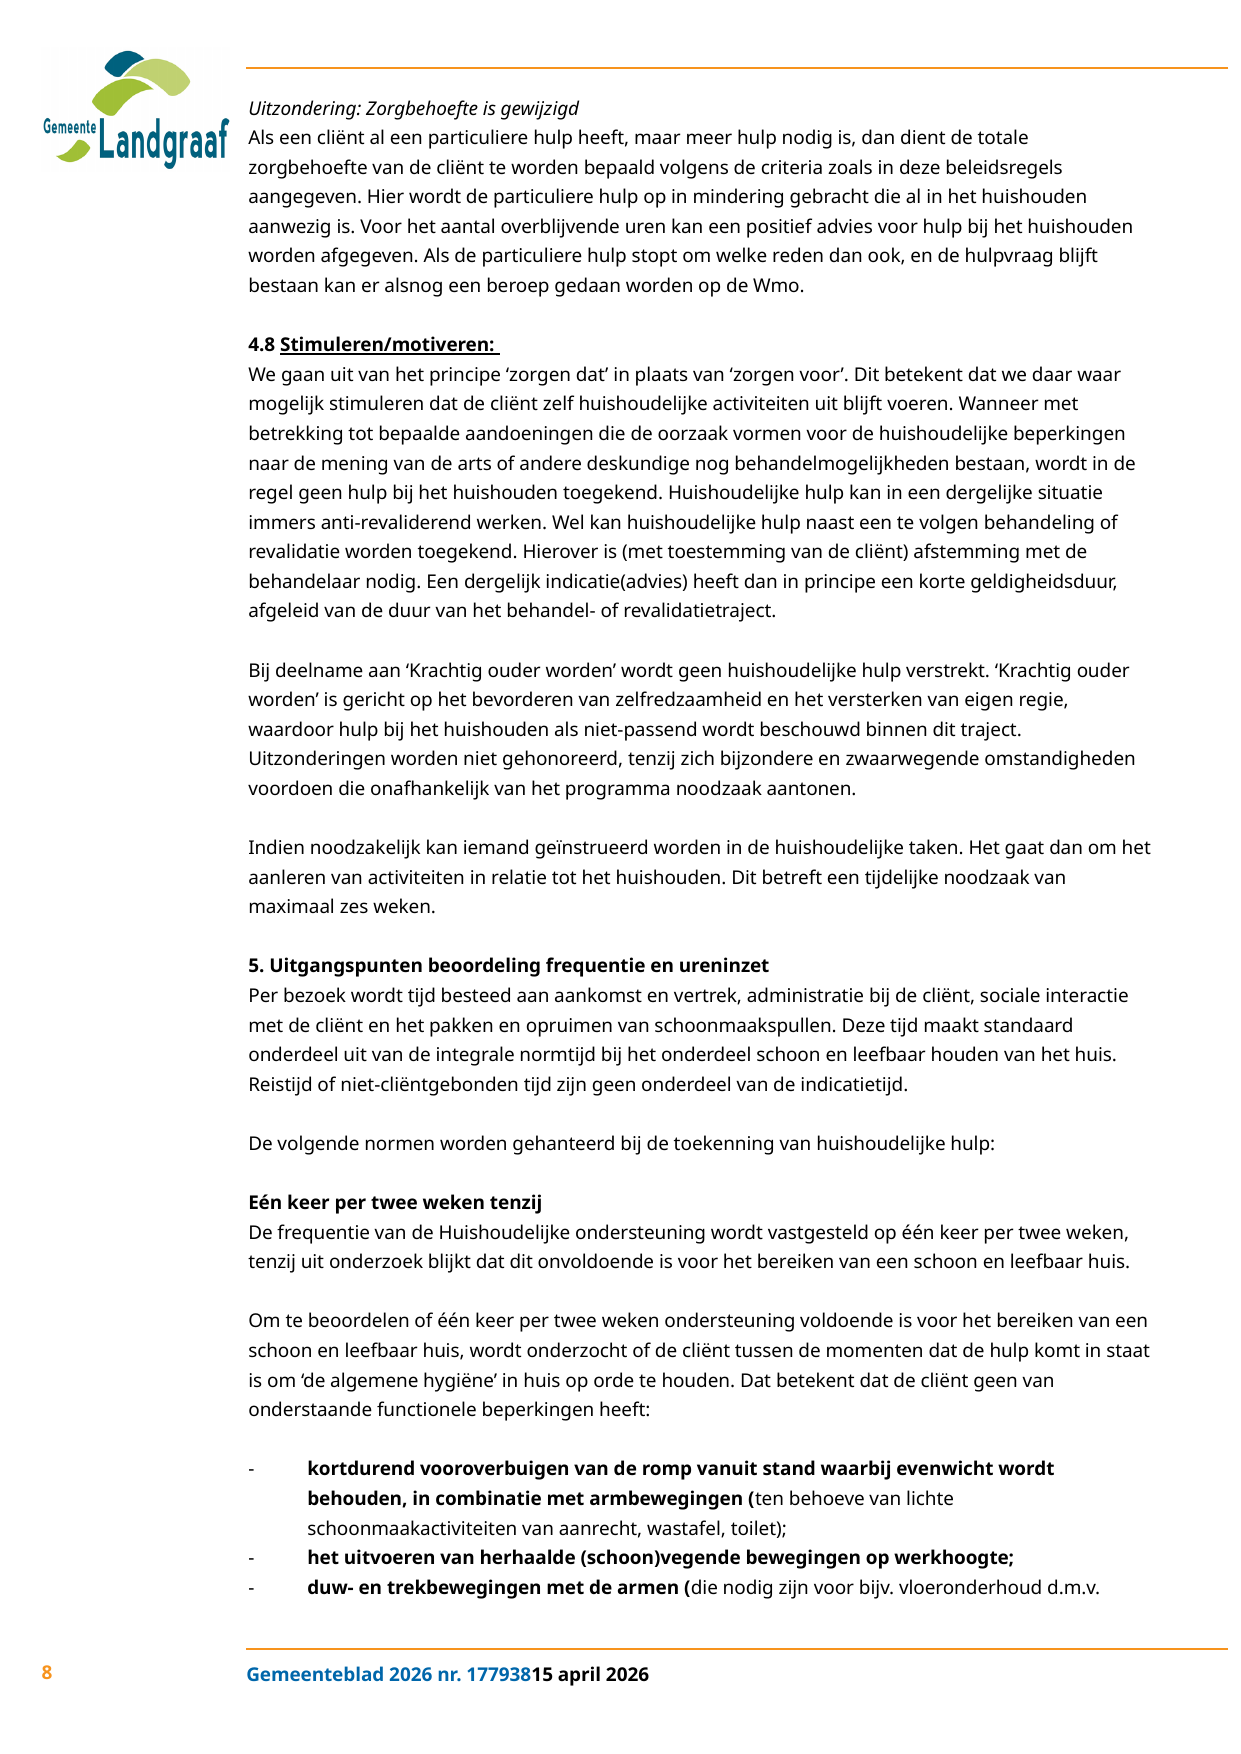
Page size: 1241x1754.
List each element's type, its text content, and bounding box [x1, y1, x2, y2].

text Uitzondering: Zorgbehoefte is gewijzigd [248, 95, 1152, 121]
list het uitvoeren van herhaalde (schoon)vegende bewegingen op werkhoogte; [248, 1544, 1152, 1570]
text Per bezoek wordt tijd besteed aan aankomst en vertrek, administratie bij de cliënt, sociale interactie met de cliënt en het pakken en opruimen van schoonmaakspullen. Deze tijd maakt standaard onderdeel uit van de integrale normtijd bij het onderdeel schoon en leefbaar houden van het huis. Reistijd of niet-cliëntgebonden tijd zijn geen onderdeel van de indicatietijd. [248, 982, 1152, 1097]
text 4.8 Stimuleren/motiveren: [248, 331, 1152, 357]
picture [41, 47, 231, 172]
text We gaan uit van het principe ‘zorgen dat’ in plaats van ‘zorgen voor’. Dit betekent dat we daar waar mogelijk stimuleren dat de cliënt zelf huishoudelijke activiteiten uit blijft voeren. Wanneer met betrekking tot bepaalde aandoeningen die de oorzaak vormen voor de huishoudelijke beperkingen naar de mening van de arts of andere deskundige nog behandelmogelijkheden bestaan, wordt in de regel geen hulp bij het huishouden toegekend. Huishoudelijke hulp kan in een dergelijke situatie immers anti-revaliderend werken. Wel kan huishoudelijke hulp naast een te volgen behandeling of revalidatie worden toegekend. Hierover is (met toestemming van de cliënt) afstemming met de behandelaar nodig. Een dergelijk indicatie(advies) heeft dan in principe een korte geldigheidsduur, afgeleid van de duur van het behandel- of revalidatietraject. [248, 361, 1152, 623]
list kortdurend vooroverbuigen van de romp vanuit stand waarbij evenwicht wordt behouden, in combinatie met armbewegingen (ten behoeve van lichte schoonmaakactiviteiten van aanrecht, wastafel, toilet); [248, 1456, 1152, 1541]
text Als een cliënt al een particuliere hulp heeft, maar meer hulp nodig is, dan dient de totale zorgbehoefte van de cliënt te worden bepaald volgens de criteria zoals in deze beleidsregels aangegeven. Hier wordt de particuliere hulp op in mindering gebracht die al in het huishouden aanwezig is. Voor het aantal overblijvende uren kan een positief advies voor hulp bij het huishouden worden afgegeven. Als de particuliere hulp stopt om welke reden dan ook, en de hulpvraag blijft bestaan kan er alsnog een beroep gedaan worden op de Wmo. [248, 124, 1152, 298]
text De volgende normen worden gehanteerd bij de toekenning van huishoudelijke hulp: [248, 1130, 1152, 1156]
text Indien noodzakelijk kan iemand geïnstrueerd worden in de huishoudelijke taken. Het gaat dan om het aanleren van activiteiten in relatie tot het huishouden. Dit betreft een tijdelijke noodzaak van maximaal zes weken. [248, 834, 1152, 919]
text Eén keer per twee weken tenzij [248, 1189, 1152, 1215]
text 5. Uitgangspunten beoordeling frequentie en ureninzet [248, 953, 1152, 978]
text De frequentie van de Huishoudelijke ondersteuning wordt vastgesteld op één keer per twee weken, tenzij uit onderzoek blijkt dat dit onvoldoende is voor het bereiken van een schoon en leefbaar huis. [248, 1219, 1152, 1274]
list duw- en trekbewegingen met de armen (die nodig zijn voor bijv. vloeronderhoud d.m.v. [248, 1574, 1152, 1600]
text Bij deelname aan ‘Krachtig ouder worden’ wordt geen huishoudelijke hulp verstrekt. ‘Krachtig ouder worden’ is gericht op het bevorderen van zelfredzaamheid en het versterken van eigen regie, waardoor hulp bij het huishouden als niet-passend wordt beschouwd binnen dit traject. Uitzonderingen worden niet gehonoreerd, tenzij zich bijzondere en zwaarwegende omstandigheden voordoen die onafhankelijk van het programma noodzaak aantonen. [248, 657, 1152, 801]
text Om te beoordelen of één keer per twee weken ondersteuning voldoende is voor het bereiken van een schoon en leefbaar huis, wordt onderzocht of de cliënt tussen de momenten dat de hulp komt in staat is om ‘de algemene hygiëne’ in huis op orde te houden. Dat betekent dat de cliënt geen van onderstaande functionele beperkingen heeft: [248, 1308, 1152, 1422]
